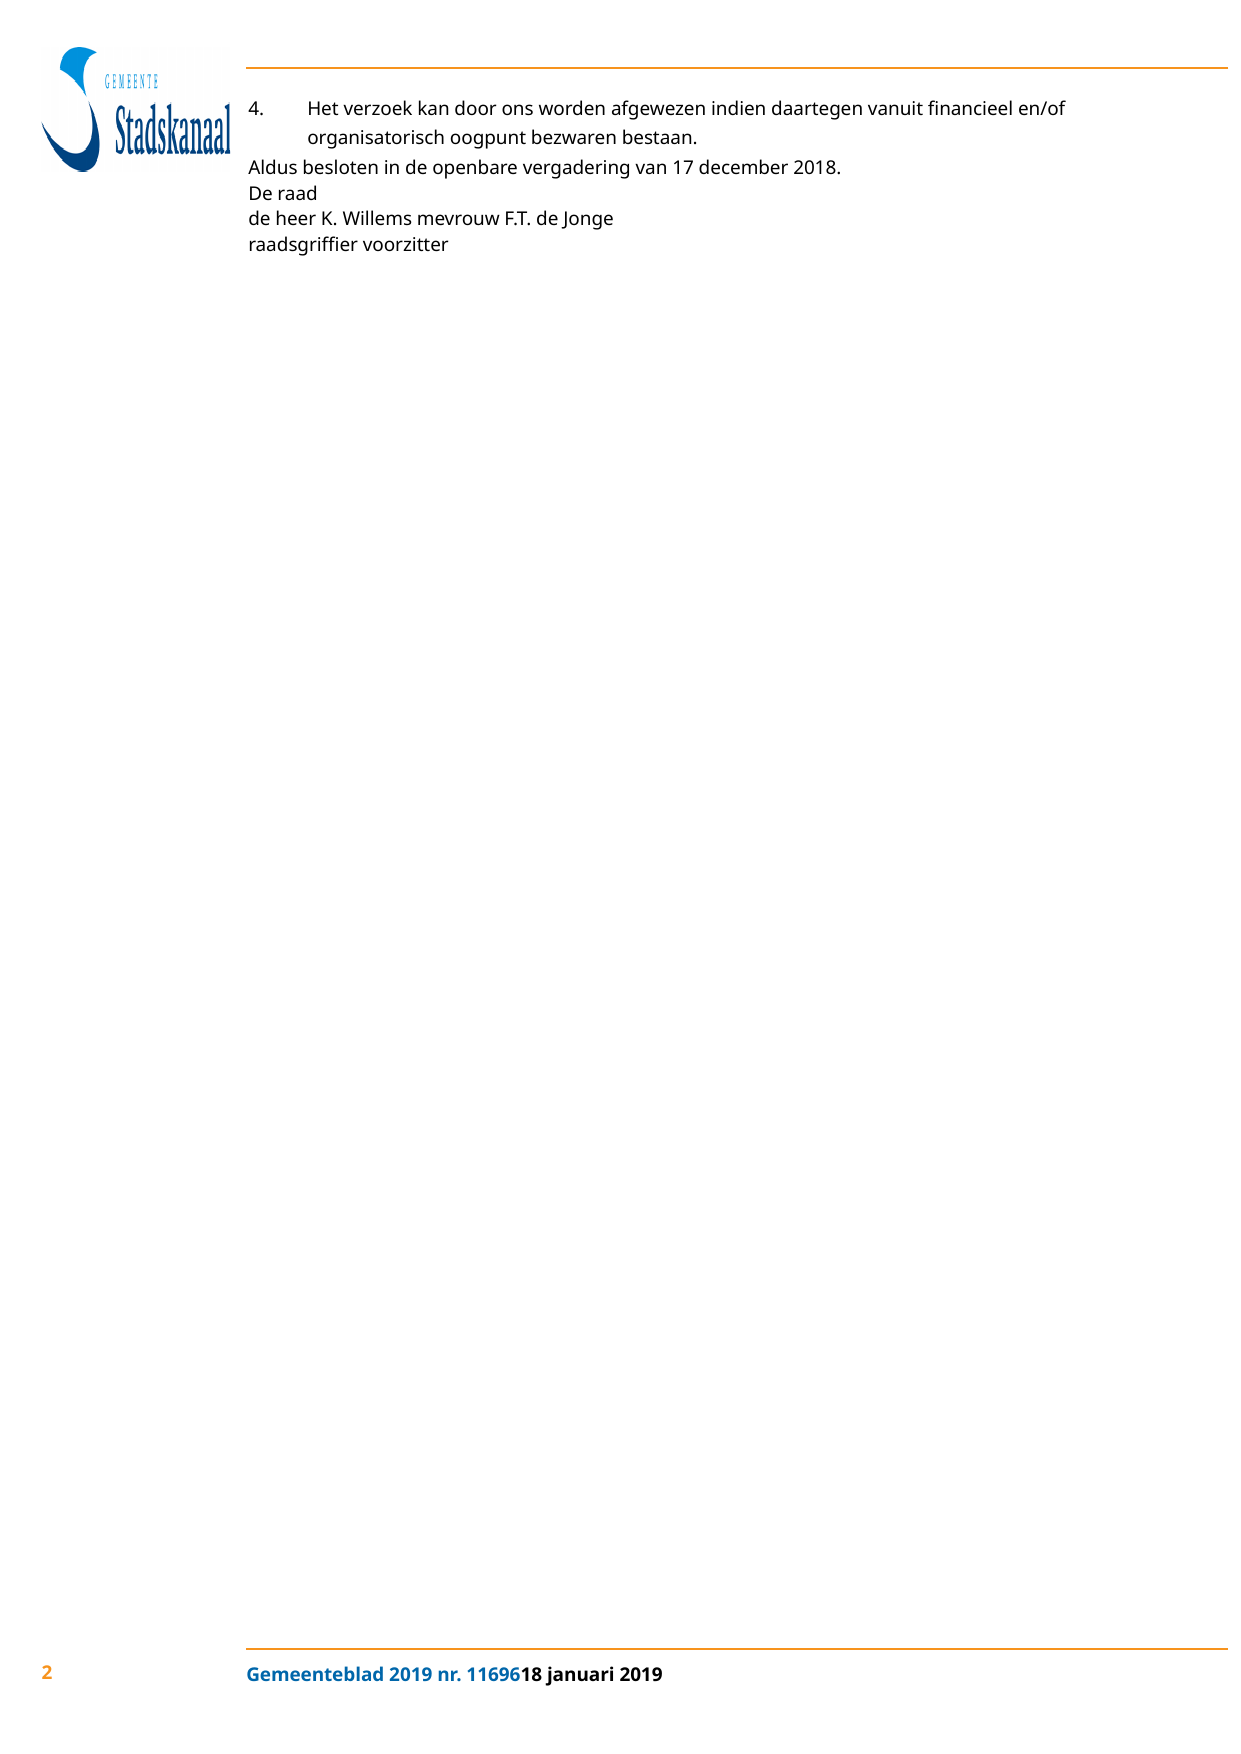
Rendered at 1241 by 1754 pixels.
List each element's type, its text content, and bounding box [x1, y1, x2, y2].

picture [41, 47, 231, 172]
list Het verzoek kan door ons worden afgewezen indien daartegen vanuit financieel en/of organisatorisch oogpunt bezwaren bestaan. [248, 95, 1152, 150]
text raadsgriffier voorzitter [248, 231, 1152, 257]
text Aldus besloten in de openbare vergadering van 17 december 2018. [248, 154, 1152, 180]
text de heer K. Willems mevrouw F.T. de Jonge [248, 205, 1152, 231]
text De raad [248, 180, 1152, 205]
